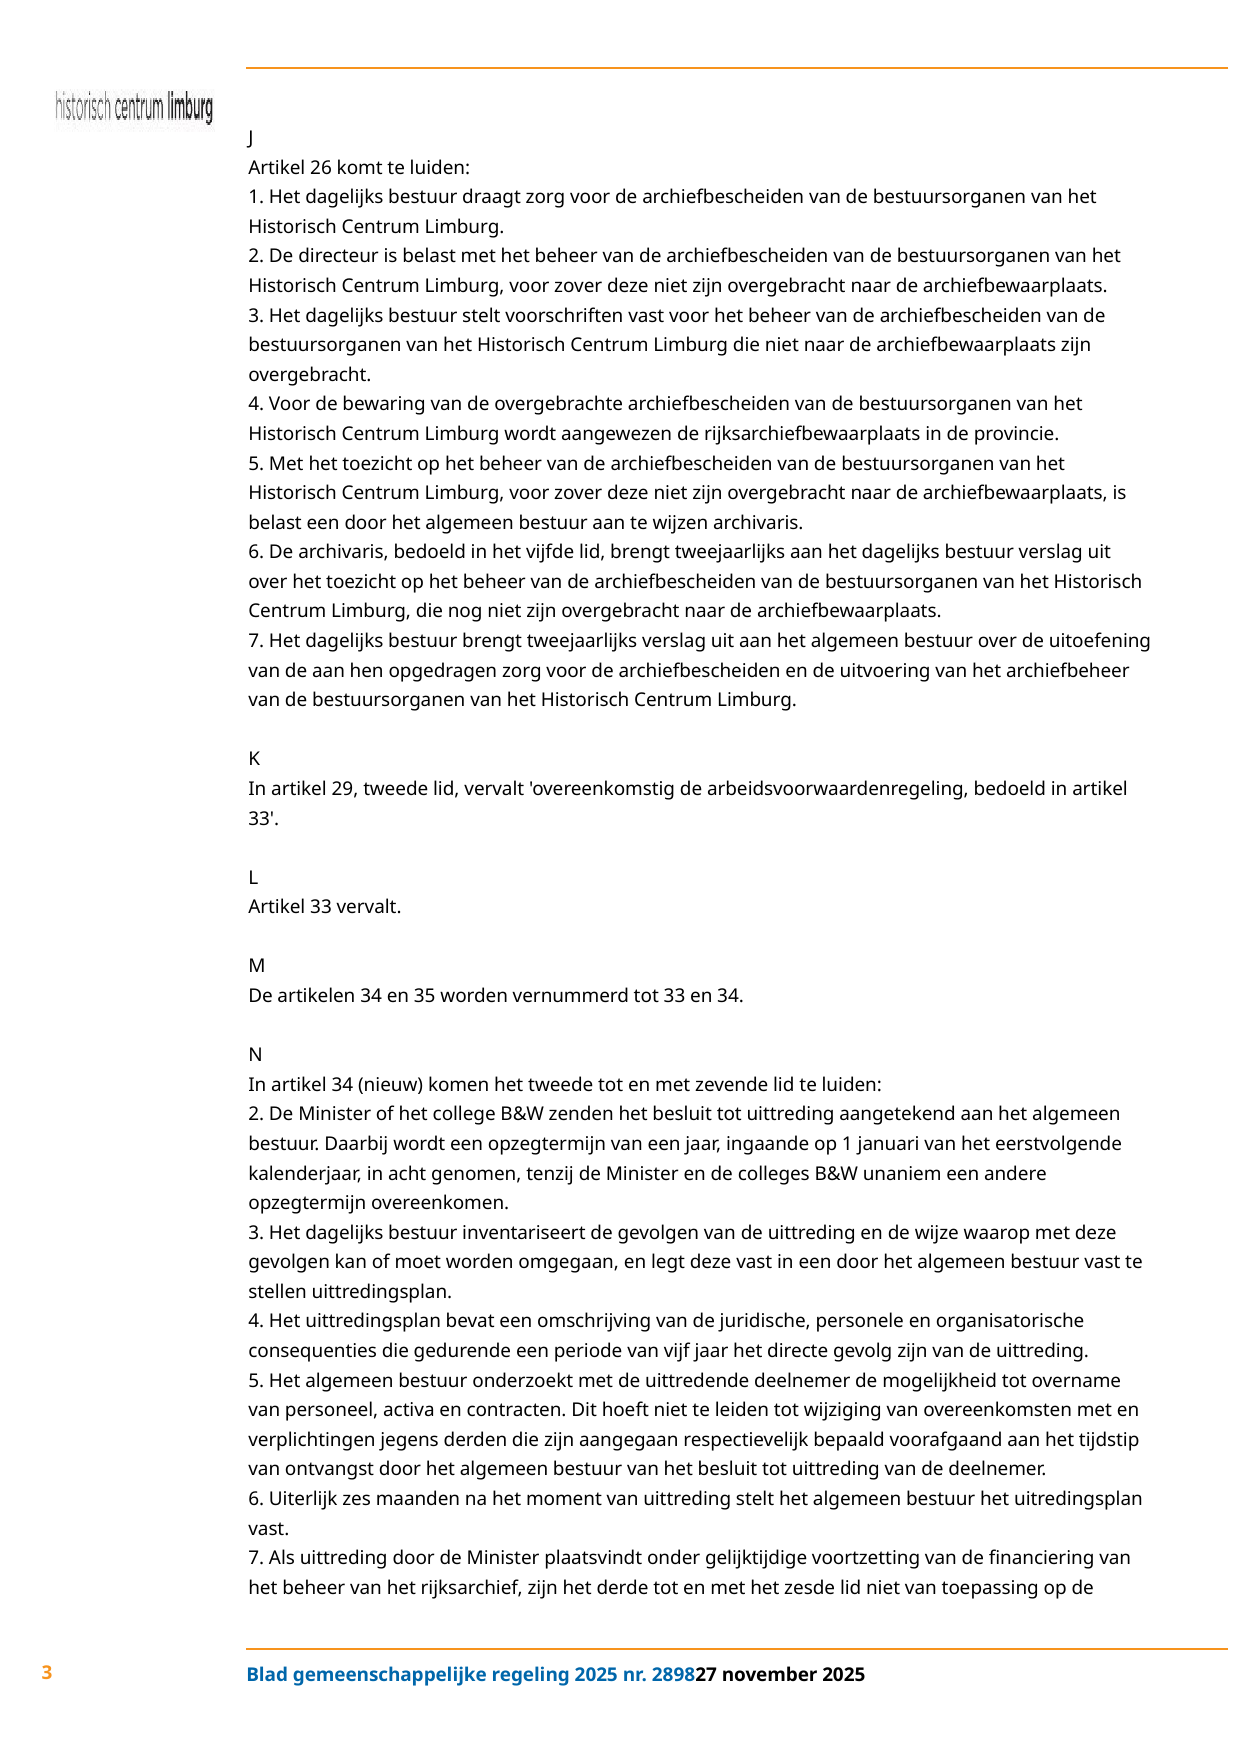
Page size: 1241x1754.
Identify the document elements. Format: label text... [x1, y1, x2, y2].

text M [248, 953, 1152, 978]
text In artikel 29, tweede lid, vervalt 'overeenkomstig de arbeidsvoorwaardenregeling, bedoeld in artikel 33'. [248, 775, 1152, 831]
text N [248, 1041, 1152, 1067]
text 5. Het algemeen bestuur onderzoekt met de uittredende deelnemer de mogelijkheid tot overname van personeel, activa en contracten. Dit hoeft niet te leiden tot wijziging van overeenkomsten met en verplichtingen jegens derden die zijn aangegaan respectievelijk bepaald voorafgaand aan het tijdstip van ontvangst door het algemeen bestuur van het besluit tot uittreding van de deelnemer. [248, 1367, 1152, 1481]
text 4. Voor de bewaring van de overgebrachte archiefbescheiden van de bestuursorganen van het Historisch Centrum Limburg wordt aangewezen de rijksarchiefbewaarplaats in de provincie. [248, 391, 1152, 446]
text In artikel 34 (nieuw) komen het tweede tot en met zevende lid te luiden: [248, 1071, 1152, 1097]
text Artikel 26 komt te luiden: [248, 154, 1152, 180]
text 2. De directeur is belast met het beheer van de archiefbescheiden van de bestuursorganen van het Historisch Centrum Limburg, voor zover deze niet zijn overgebracht naar de archiefbewaarplaats. [248, 243, 1152, 298]
text J [248, 124, 1152, 150]
text De artikelen 34 en 35 worden vernummerd tot 33 en 34. [248, 982, 1152, 1008]
text K [248, 746, 1152, 771]
picture [41, 47, 231, 172]
text 3. Het dagelijks bestuur stelt voorschriften vast voor het beheer van de archiefbescheiden van de bestuursorganen van het Historisch Centrum Limburg die niet naar de archiefbewaarplaats zijn overgebracht. [248, 302, 1152, 387]
text 2. De Minister of het college B&W zenden het besluit tot uittreding aangetekend aan het algemeen bestuur. Daarbij wordt een opzegtermijn van een jaar, ingaande op 1 januari van het eerstvolgende kalenderjaar, in acht genomen, tenzij de Minister en de colleges B&W unaniem een andere opzegtermijn overeenkomen. [248, 1101, 1152, 1215]
text L [248, 864, 1152, 890]
text 7. Als uittreding door de Minister plaatsvindt onder gelijktijdige voortzetting van de financiering van het beheer van het rijksarchief, zijn het derde tot en met het zesde lid niet van toepassing op de [248, 1544, 1152, 1600]
text Artikel 33 vervalt. [248, 893, 1152, 919]
text 5. Met het toezicht op het beheer van de archiefbescheiden van de bestuursorganen van het Historisch Centrum Limburg, voor zover deze niet zijn overgebracht naar de archiefbewaarplaats, is belast een door het algemeen bestuur aan te wijzen archivaris. [248, 450, 1152, 535]
text 3. Het dagelijks bestuur inventariseert de gevolgen van de uittreding en de wijze waarop met deze gevolgen kan of moet worden omgegaan, en legt deze vast in een door het algemeen bestuur vast te stellen uittredingsplan. [248, 1219, 1152, 1304]
text 1. Het dagelijks bestuur draagt zorg voor de archiefbescheiden van de bestuursorganen van het Historisch Centrum Limburg. [248, 183, 1152, 239]
text 6. Uiterlijk zes maanden na het moment van uittreding stelt het algemeen bestuur het uitredingsplan vast. [248, 1485, 1152, 1541]
text 7. Het dagelijks bestuur brengt tweejaarlijks verslag uit aan het algemeen bestuur over de uitoefening van de aan hen opgedragen zorg voor de archiefbescheiden en de uitvoering van het archiefbeheer van de bestuursorganen van het Historisch Centrum Limburg. [248, 627, 1152, 712]
text 4. Het uittredingsplan bevat een omschrijving van de juridische, personele en organisatorische consequenties die gedurende een periode van vijf jaar het directe gevolg zijn van de uittreding. [248, 1308, 1152, 1363]
text 6. De archivaris, bedoeld in het vijfde lid, brengt tweejaarlijks aan het dagelijks bestuur verslag uit over het toezicht op het beheer van de archiefbescheiden van de bestuursorganen van het Historisch Centrum Limburg, die nog niet zijn overgebracht naar de archiefbewaarplaats. [248, 538, 1152, 623]
